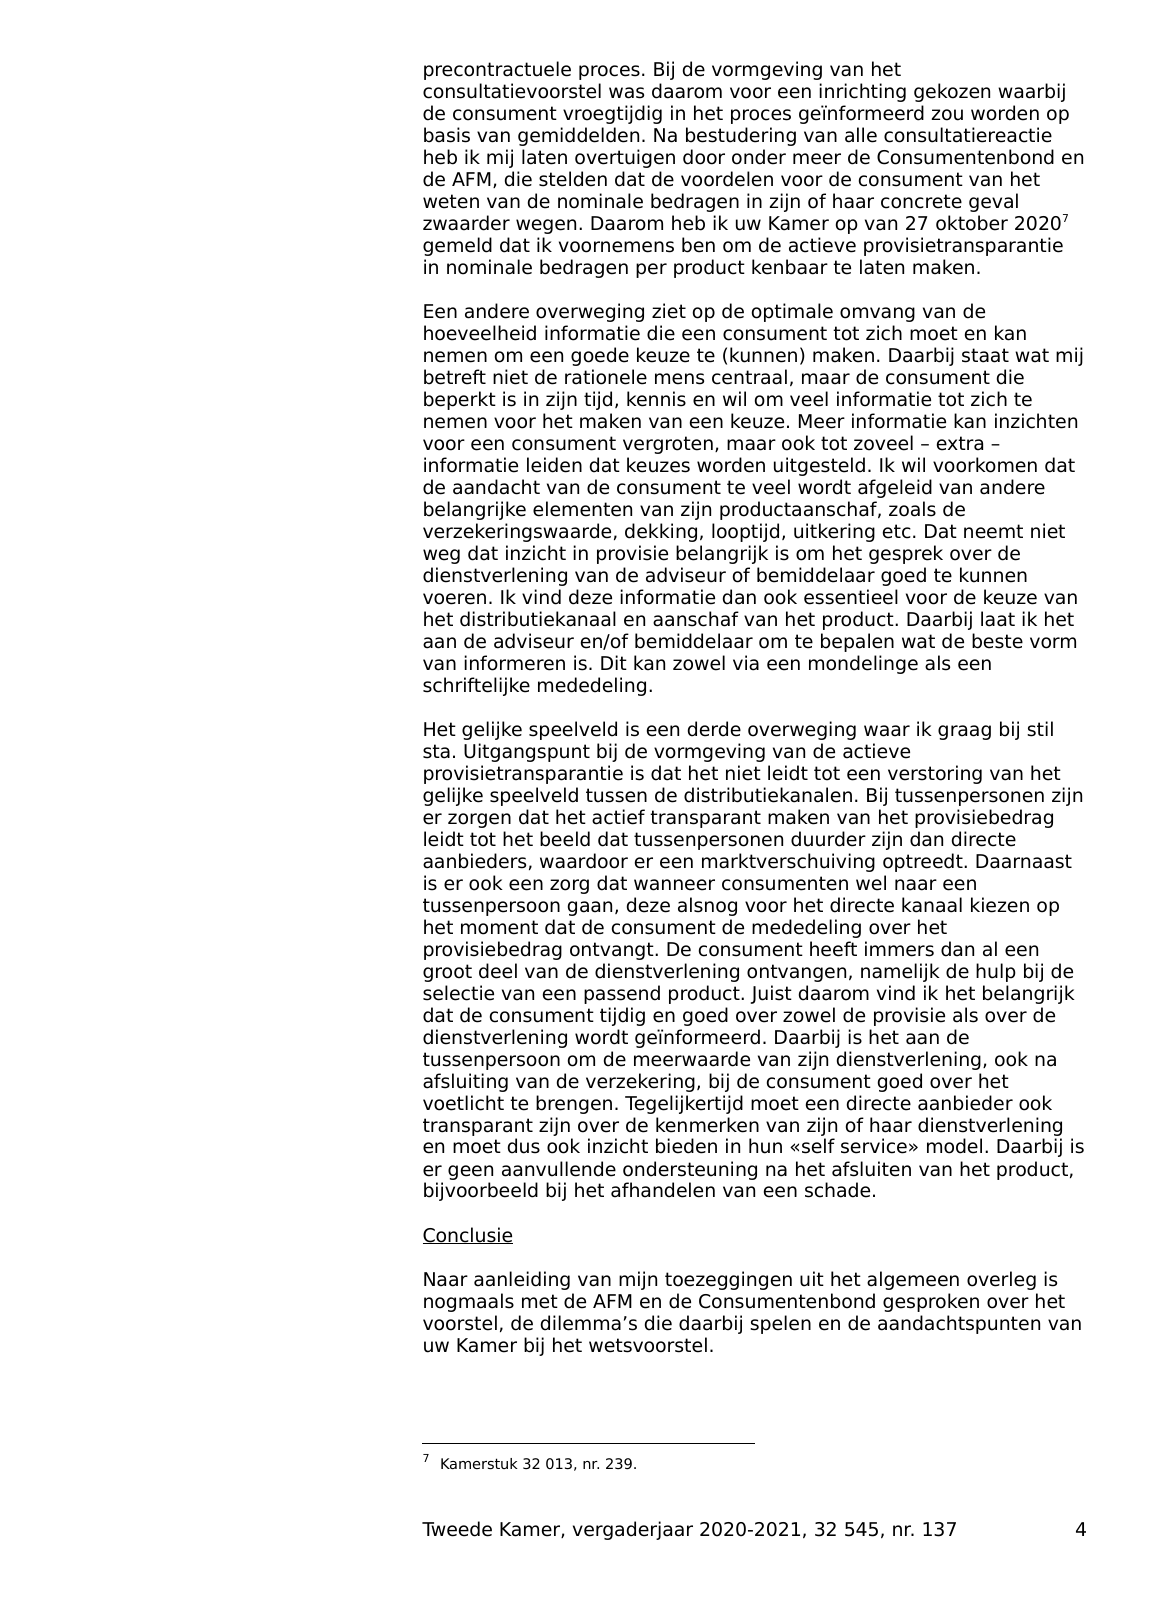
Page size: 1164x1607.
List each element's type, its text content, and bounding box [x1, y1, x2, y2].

text Kamerstuk 32 013, nr. 239. [422, 1452, 1087, 1474]
text precontractuele proces. Bij de vormgeving van het consultatievoorstel was daarom voor een inrichting gekozen waarbij de consument vroegtijdig in het proces geïnformeerd zou worden op basis van gemiddelden. Na bestudering van alle consultatiereactie heb ik mij laten overtuigen door onder meer de Consumentenbond en de AFM, die stelden dat de voordelen voor de consument van het weten van de nominale bedragen in zijn of haar concrete geval zwaarder wegen. Daarom heb ik uw Kamer op van 27 oktober 2020 gemeld dat ik voornemens ben om de actieve provisietransparantie in nominale bedragen per product kenbaar te laten maken. [422, 59, 1087, 279]
text Het gelijke speelveld is een derde overweging waar ik graag bij stil sta. Uitgangspunt bij de vormgeving van de actieve provisietransparantie is dat het niet leidt tot een verstoring van het gelijke speelveld tussen de distributiekanalen. Bij tussenpersonen zijn er zorgen dat het actief transparant maken van het provisiebedrag leidt tot het beeld dat tussenpersonen duurder zijn dan directe aanbieders, waardoor er een marktverschuiving optreedt. Daarnaast is er ook een zorg dat wanneer consumenten wel naar een tussenpersoon gaan, deze alsnog voor het directe kanaal kiezen op het moment dat de consument de mededeling over het provisiebedrag ontvangt. De consument heeft immers dan al een groot deel van de dienstverlening ontvangen, namelijk de hulp bij de selectie van een passend product. Juist daarom vind ik het belangrijk dat de consument tijdig en goed over zowel de provisie als over de dienstverlening wordt geïnformeerd. Daarbij is het aan de tussenpersoon om de meerwaarde van zijn dienstverlening, ook na afsluiting van de verzekering, bij de consument goed over het voetlicht te brengen. Tegelijkertijd moet een directe aanbieder ook transparant zijn over de kenmerken van zijn of haar dienstverlening en moet dus ook inzicht bieden in hun «self service» model. Daarbij is er geen aanvullende ondersteuning na het afsluiten van het product, bijvoorbeeld bij het afhandelen van een schade. [422, 719, 1087, 1202]
text Een andere overweging ziet op de optimale omvang van de hoeveelheid informatie die een consument tot zich moet en kan nemen om een goede keuze te (kunnen) maken. Daarbij staat wat mij betreft niet de rationele mens centraal, maar de consument die beperkt is in zijn tijd, kennis en wil om veel informatie tot zich te nemen voor het maken van een keuze. Meer informatie kan inzichten voor een consument vergroten, maar ook tot zoveel – extra – informatie leiden dat keuzes worden uitgesteld. Ik wil voorkomen dat de aandacht van de consument te veel wordt afgeleid van andere belangrijke elementen van zijn productaanschaf, zoals de verzekeringswaarde, dekking, looptijd, uitkering etc. Dat neemt niet weg dat inzicht in provisie belangrijk is om het gesprek over de dienstverlening van de adviseur of bemiddelaar goed te kunnen voeren. Ik vind deze informatie dan ook essentieel voor de keuze van het distributiekanaal en aanschaf van het product. Daarbij laat ik het aan de adviseur en/of bemiddelaar om te bepalen wat de beste vorm van informeren is. Dit kan zowel via een mondelinge als een schriftelijke mededeling. [422, 301, 1087, 697]
subtitle Conclusie [422, 1224, 1087, 1247]
text Naar aanleiding van mijn toezeggingen uit het algemeen overleg is nogmaals met de AFM en de Consumentenbond gesproken over het voorstel, de dilemma’s die daarbij spelen en de aandachtspunten van uw Kamer bij het wetsvoorstel. [422, 1269, 1087, 1357]
